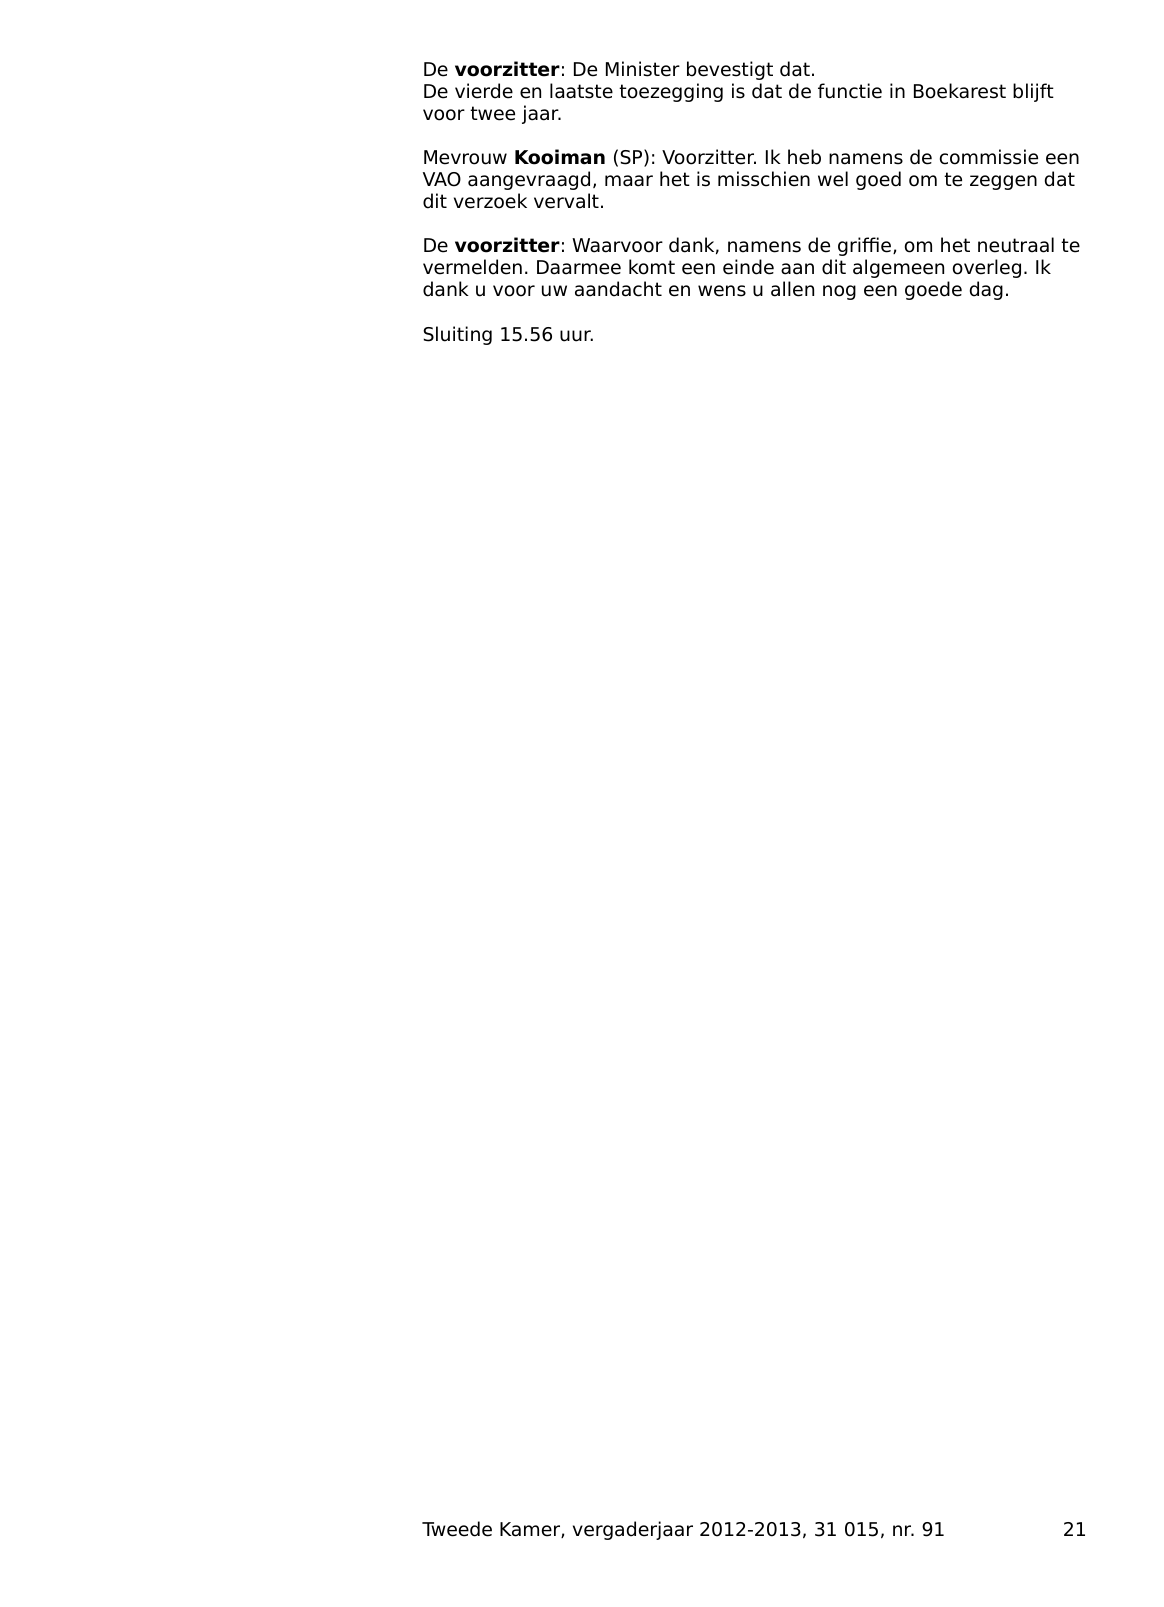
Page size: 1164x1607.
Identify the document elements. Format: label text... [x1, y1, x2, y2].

text De voorzitter: Waarvoor dank, namens de griffie, om het neutraal te vermelden. Daarmee komt een einde aan dit algemeen overleg. Ik dank u voor uw aandacht en wens u allen nog een goede dag. [422, 235, 1087, 301]
text Sluiting 15.56 uur. [422, 323, 1087, 345]
text Mevrouw Kooiman (SP): Voorzitter. Ik heb namens de commissie een VAO aangevraagd, maar het is misschien wel goed om te zeggen dat dit verzoek vervalt. [422, 147, 1087, 213]
text De voorzitter: De Minister bevestigt dat. [422, 59, 1087, 81]
text De vierde en laatste toezegging is dat de functie in Boekarest blijft voor twee jaar. [422, 81, 1087, 125]
